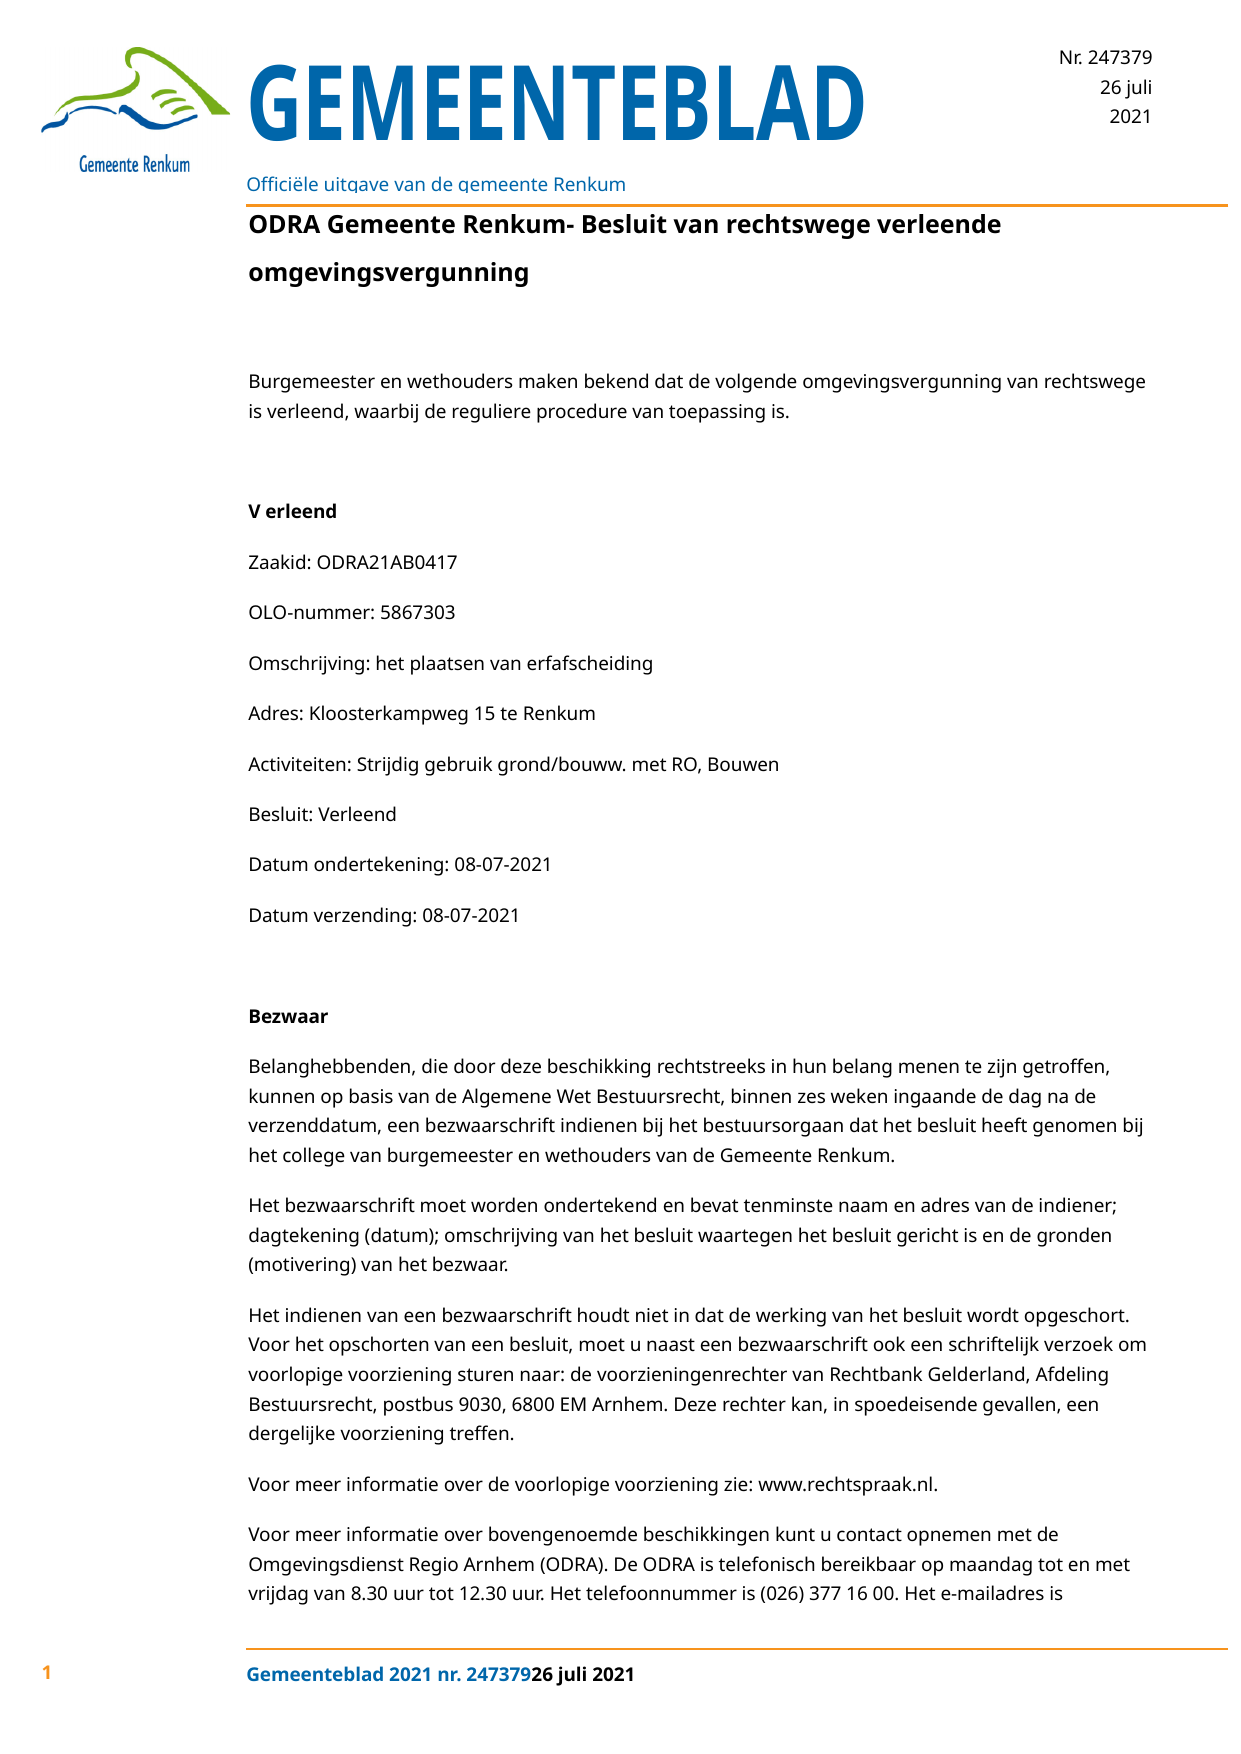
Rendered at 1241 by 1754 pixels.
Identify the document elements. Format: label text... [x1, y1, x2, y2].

text ODRA Gemeente Renkum- Besluit van rechtswege verleende omgevingsvergunning [248, 207, 1152, 288]
text Omschrijving: het plaatsen van erfafscheiding [248, 650, 1152, 676]
picture [41, 47, 231, 172]
text Het indienen van een bezwaarschrift houdt niet in dat de werking van het besluit wordt opgeschort. Voor het opschorten van een besluit, moet u naast een bezwaarschrift ook een schriftelijk verzoek om voorlopige voorziening sturen naar: de voorzieningenrechter van Rechtbank Gelderland, Afdeling Bestuursrecht, postbus 9030, 6800 EM Arnhem. Deze rechter kan, in spoedeisende gevallen, een dergelijke voorziening treffen. [248, 1302, 1152, 1446]
text Activiteiten: Strijdig gebruik grond/bouww. met RO, Bouwen [248, 751, 1152, 777]
text Adres: Kloosterkampweg 15 te Renkum [248, 700, 1152, 726]
text Burgemeester en wethouders maken bekend dat de volgende omgevingsvergunning van rechtswege is verleend, waarbij de reguliere procedure van toepassing is. [248, 368, 1152, 424]
text Belanghebbenden, die door deze beschikking rechtstreeks in hun belang menen te zijn getroffen, kunnen op basis van de Algemene Wet Bestuursrecht, binnen zes weken ingaande de dag na de verzenddatum, een bezwaarschrift indienen bij het bestuursorgaan dat het besluit heeft genomen bij het college van burgemeester en wethouders van de Gemeente Renkum. [248, 1053, 1152, 1168]
text Het bezwaarschrift moet worden ondertekend en bevat tenminste naam en adres van de indiener; dagtekening (datum); omschrijving van het besluit waartegen het besluit gericht is en de gronden (motivering) van het bezwaar. [248, 1192, 1152, 1277]
text Voor meer informatie over bovengenoemde beschikkingen kunt u contact opnemen met de Omgevingsdienst Regio Arnhem (ODRA). De ODRA is telefonisch bereikbaar op maandag tot en met vrijdag van 8.30 uur tot 12.30 uur. Het telefoonnummer is (026) 377 16 00. Het e-mailadres is [248, 1521, 1152, 1606]
text Bezwaar [248, 1003, 1152, 1029]
text Besluit: Verleend [248, 801, 1152, 827]
text Voor meer informatie over de voorlopige voorziening zie: www.rechtspraak.nl. [248, 1471, 1152, 1497]
text OLO-nummer: 5867303 [248, 599, 1152, 625]
text Datum verzending: 08-07-2021 [248, 902, 1152, 928]
text Datum ondertekening: 08-07-2021 [248, 852, 1152, 877]
text Zaakid: ODRA21AB0417 [248, 549, 1152, 575]
text V erleend [248, 499, 1152, 524]
